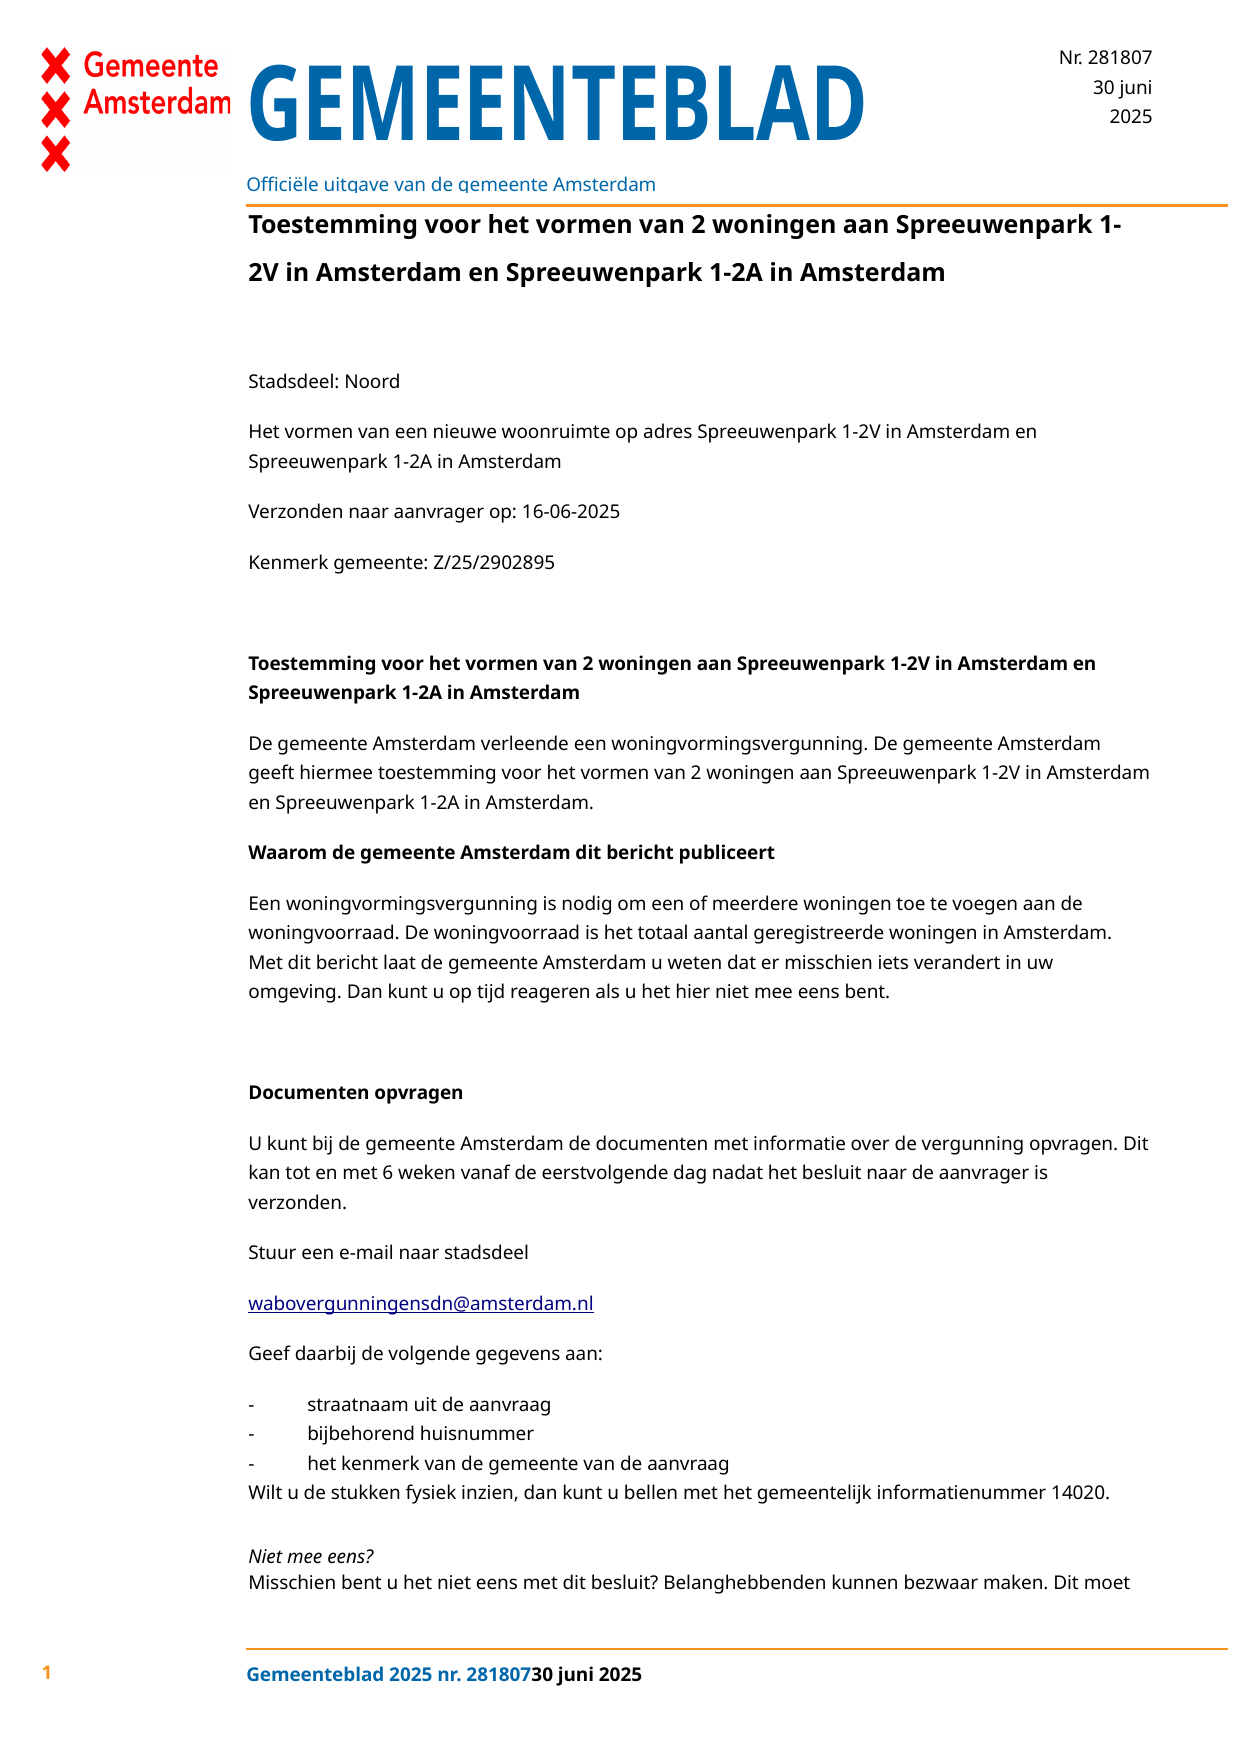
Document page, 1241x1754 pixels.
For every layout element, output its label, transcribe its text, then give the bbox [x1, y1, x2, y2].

text Verzonden naar aanvrager op: 16-06-2025 [248, 499, 1152, 524]
list bijbehorend huisnummer [248, 1420, 1152, 1446]
text Een woningvormingsvergunning is nodig om een of meerdere woningen toe te voegen aan de woningvoorraad. De woningvoorraad is het totaal aantal geregistreerde woningen in Amsterdam. Met dit bericht laat de gemeente Amsterdam u weten dat er misschien iets verandert in uw omgeving. Dan kunt u op tijd reageren als u het hier niet mee eens bent. [248, 890, 1152, 1004]
picture [41, 47, 231, 172]
text Toestemming voor het vormen van 2 woningen aan Spreeuwenpark 1-2V in Amsterdam en Spreeuwenpark 1-2A in Amsterdam [248, 207, 1152, 288]
text wabovergunningensdn@amsterdam.nl [248, 1290, 1152, 1316]
text Stuur een e-mail naar stadsdeel [248, 1239, 1152, 1265]
text Stadsdeel: Noord [248, 368, 1152, 394]
list straatnaam uit de aanvraag [248, 1391, 1152, 1417]
text Waarom de gemeente Amsterdam dit bericht publiceert [248, 839, 1152, 865]
text Toestemming voor het vormen van 2 woningen aan Spreeuwenpark 1-2V in Amsterdam en Spreeuwenpark 1-2A in Amsterdam [248, 650, 1152, 705]
text Kenmerk gemeente: Z/25/2902895 [248, 549, 1152, 575]
text Wilt u de stukken fysiek inzien, dan kunt u bellen met het gemeentelijk informatienummer 14020. [248, 1479, 1152, 1505]
text De gemeente Amsterdam verleende een woningvormingsvergunning. De gemeente Amsterdam geeft hiermee toestemming voor het vormen van 2 woningen aan Spreeuwenpark 1-2V in Amsterdam en Spreeuwenpark 1-2A in Amsterdam. [248, 730, 1152, 815]
text Het vormen van een nieuwe woonruimte op adres Spreeuwenpark 1-2V in Amsterdam en Spreeuwenpark 1-2A in Amsterdam [248, 419, 1152, 474]
text Misschien bent u het niet eens met dit besluit? Belanghebbenden kunnen bezwaar maken. Dit moet [248, 1569, 1152, 1595]
text Documenten opvragen [248, 1079, 1152, 1105]
list het kenmerk van de gemeente van de aanvraag [248, 1450, 1152, 1476]
text Geef daarbij de volgende gegevens aan: [248, 1340, 1152, 1366]
text Niet mee eens? [248, 1543, 1152, 1569]
text U kunt bij de gemeente Amsterdam de documenten met informatie over de vergunning opvragen. Dit kan tot en met 6 weken vanaf de eerstvolgende dag nadat het besluit naar de aanvrager is verzonden. [248, 1130, 1152, 1215]
